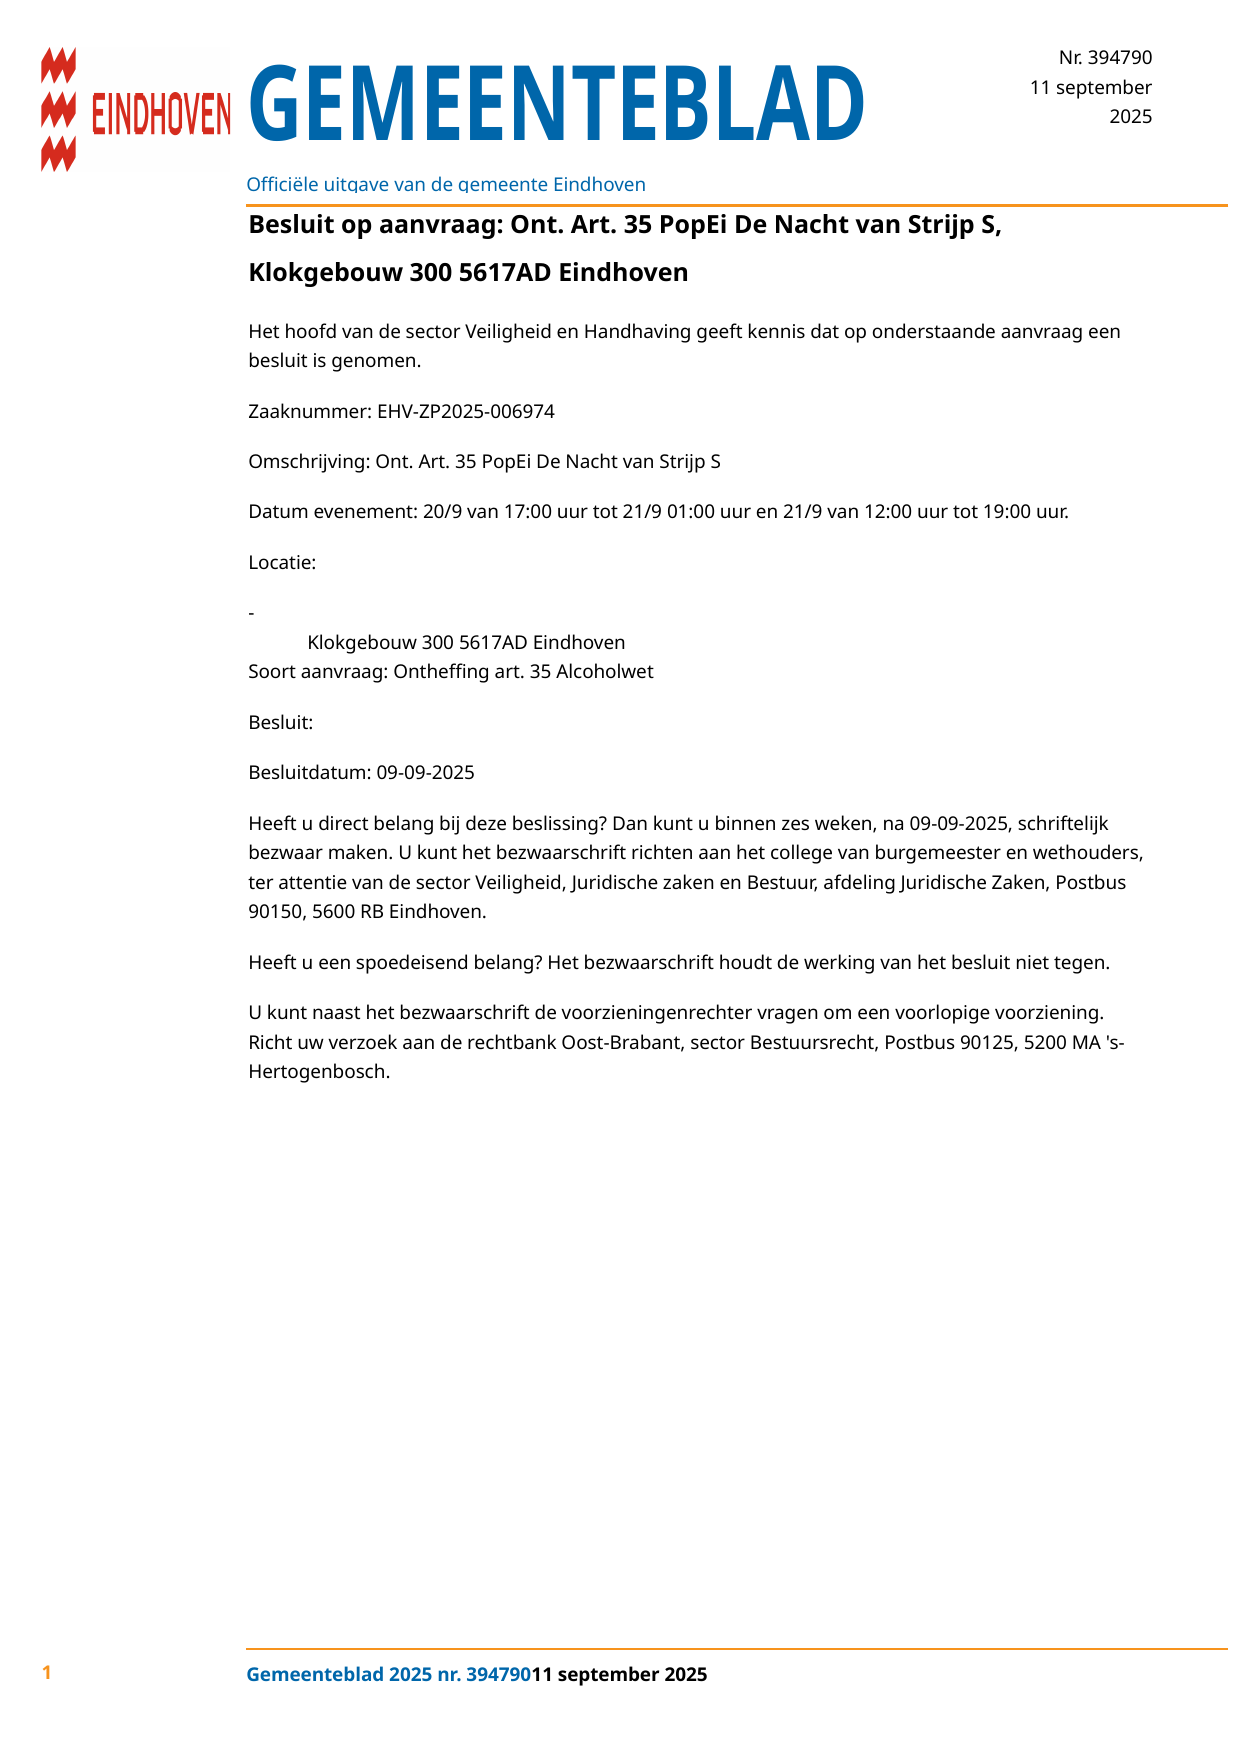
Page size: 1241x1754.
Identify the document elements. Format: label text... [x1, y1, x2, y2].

picture [41, 47, 231, 172]
text Besluit: [248, 709, 1152, 735]
text Heeft u een spoedeisend belang? Het bezwaarschrift houdt de werking van het besluit niet tegen. [248, 949, 1152, 975]
text Het hoofd van de sector Veiligheid en Handhaving geeft kennis dat op onderstaande aanvraag een besluit is genomen. [248, 318, 1152, 373]
text Zaaknummer: EHV-ZP2025-006974 [248, 398, 1152, 424]
text Datum evenement: 20/9 van 17:00 uur tot 21/9 01:00 uur en 21/9 van 12:00 uur tot 19:00 uur. [248, 499, 1152, 524]
text Soort aanvraag: Ontheffing art. 35 Alcoholwet [248, 659, 1152, 684]
text Besluit op aanvraag: Ont. Art. 35 PopEi De Nacht van Strijp S, Klokgebouw 300 5617AD Eindhoven [248, 207, 1152, 288]
text Omschrijving: Ont. Art. 35 PopEi De Nacht van Strijp S [248, 448, 1152, 474]
list Klokgebouw 300 5617AD Eindhoven [248, 629, 1152, 655]
text Locatie: [248, 549, 1152, 575]
text Besluitdatum: 09-09-2025 [248, 759, 1152, 785]
text Heeft u direct belang bij deze beslissing? Dan kunt u binnen zes weken, na 09-09-2025, schriftelijk bezwaar maken. U kunt het bezwaarschrift richten aan het college van burgemeester en wethouders, ter attentie van de sector Veiligheid, Juridische zaken en Bestuur, afdeling Juridische Zaken, Postbus 90150, 5600 RB Eindhoven. [248, 810, 1152, 924]
text U kunt naast het bezwaarschrift de voorzieningenrechter vragen om een voorlopige voorziening. Richt uw verzoek aan de rechtbank Oost-Brabant, sector Bestuursrecht, Postbus 90125, 5200 MA 's-Hertogenbosch. [248, 999, 1152, 1084]
